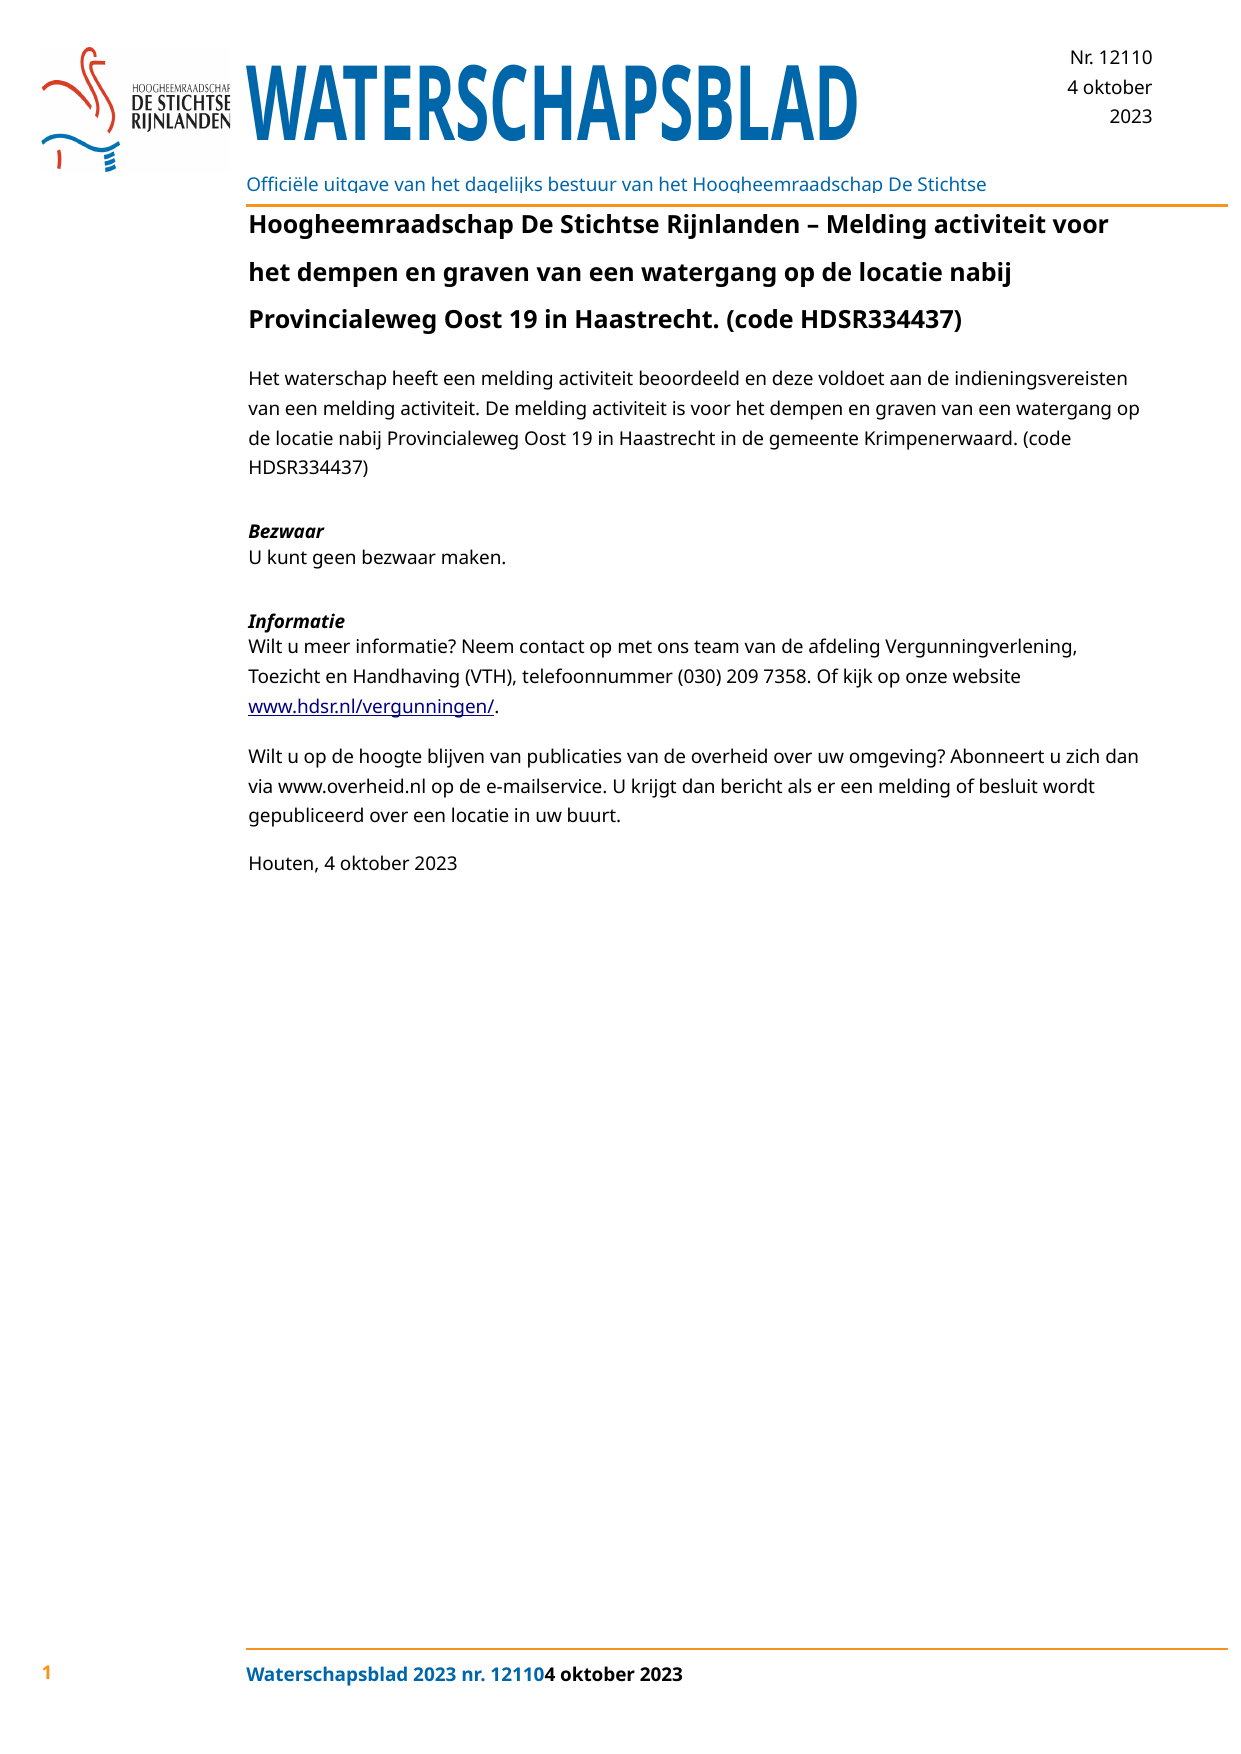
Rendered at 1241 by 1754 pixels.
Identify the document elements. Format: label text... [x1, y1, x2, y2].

text Wilt u meer informatie? Neem contact op met ons team van de afdeling Vergunningverlening, Toezicht en Handhaving (VTH), telefoonnummer (030) 209 7358. Of kijk op onze website www.hdsr.nl/vergunningen/. [248, 634, 1152, 718]
text Houten, 4 oktober 2023 [248, 850, 1152, 876]
text Bezwaar [248, 518, 1152, 544]
picture [41, 47, 231, 172]
text Informatie [248, 608, 1152, 634]
text Wilt u op de hoogte blijven van publicaties van de overheid over uw omgeving? Abonneert u zich dan via www.overheid.nl op de e-mailservice. U krijgt dan bericht als er een melding of besluit wordt gepubliceerd over een locatie in uw buurt. [248, 743, 1152, 828]
text Het waterschap heeft een melding activiteit beoordeeld en deze voldoet aan de indieningsvereisten van een melding activiteit. De melding activiteit is voor het dempen en graven van een watergang op de locatie nabij Provincialeweg Oost 19 in Haastrecht in de gemeente Krimpenerwaard. (code HDSR334437) [248, 366, 1152, 480]
text Hoogheemraadschap De Stichtse Rijnlanden – Melding activiteit voor het dempen en graven van een watergang op de locatie nabij Provincialeweg Oost 19 in Haastrecht. (code HDSR334437) [248, 207, 1152, 336]
text U kunt geen bezwaar maken. [248, 544, 1152, 570]
